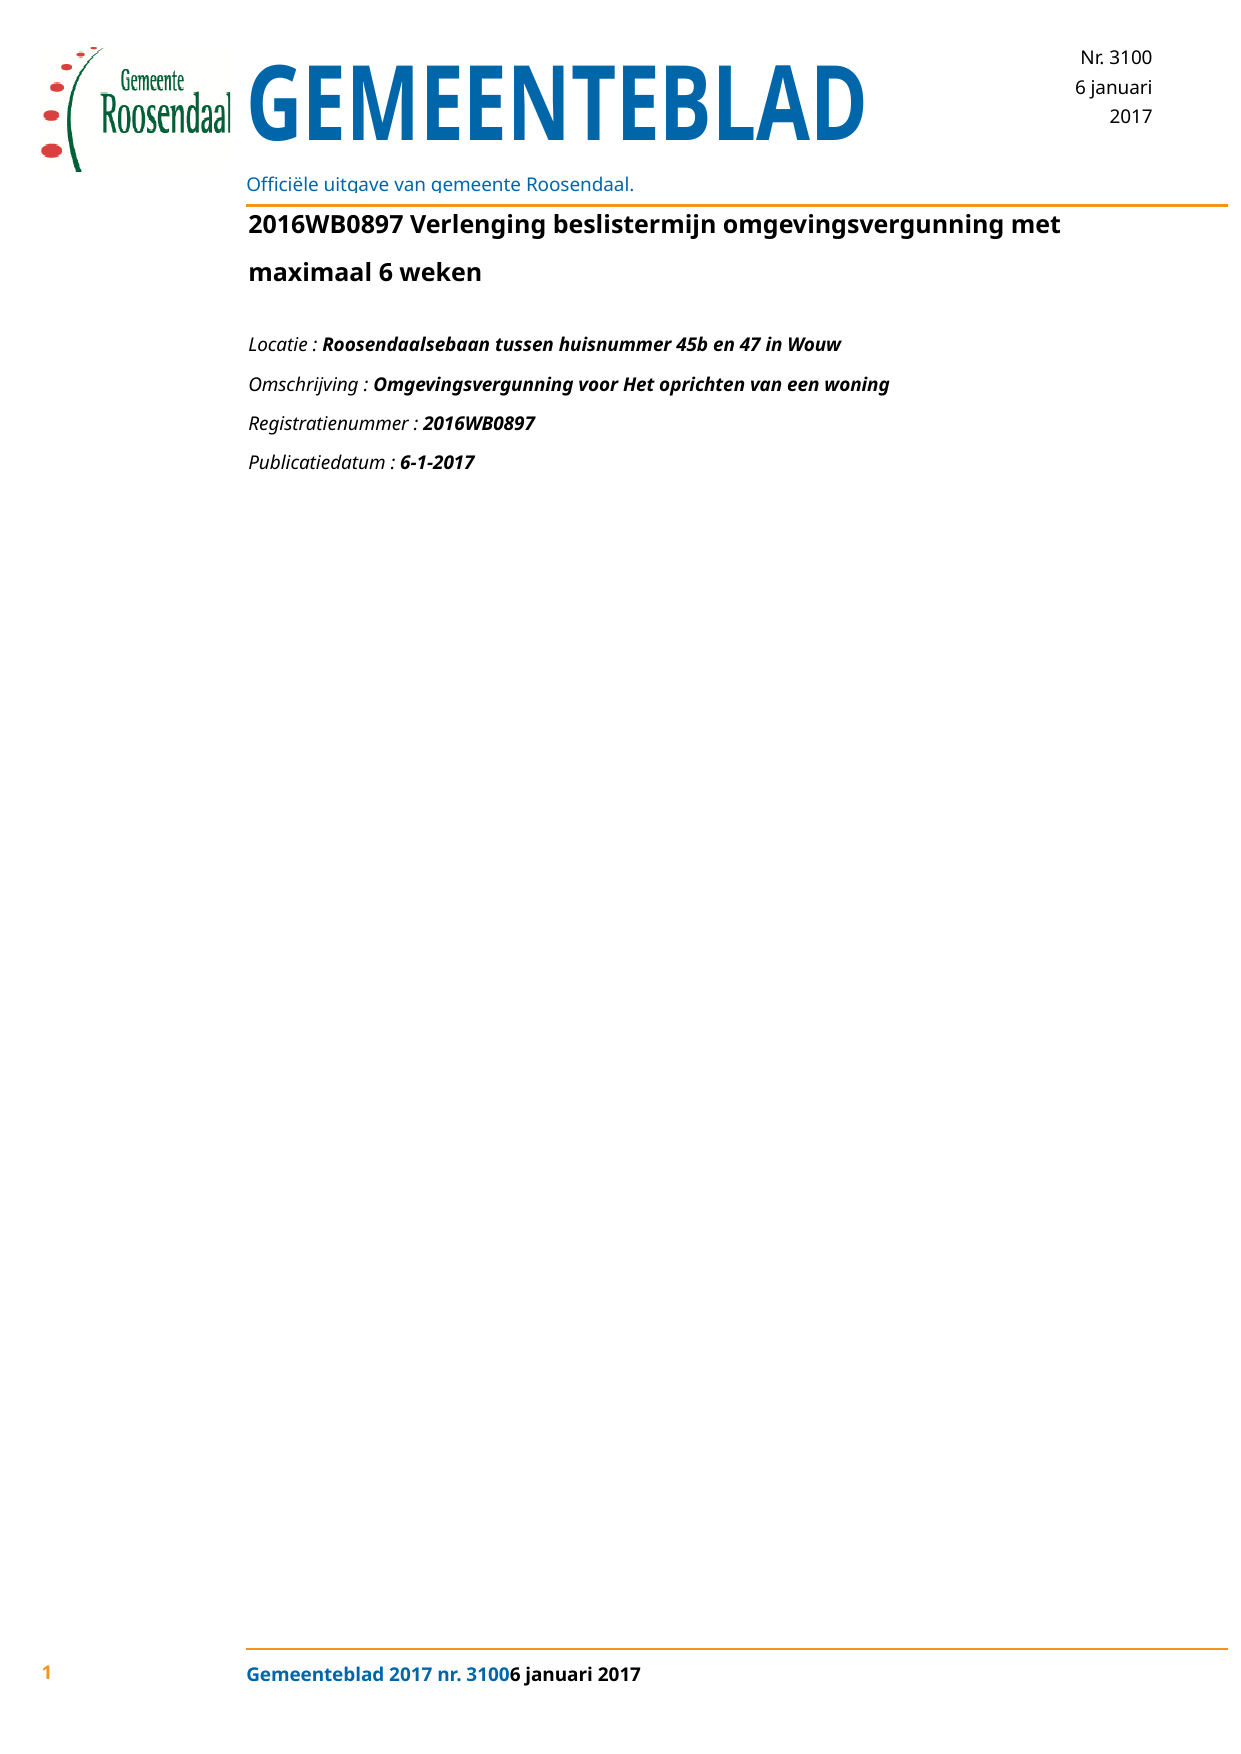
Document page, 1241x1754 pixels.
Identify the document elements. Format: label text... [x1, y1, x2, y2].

picture [41, 47, 231, 172]
text Registratienummer : 2016WB0897 [248, 410, 1152, 436]
text Publicatiedatum : 6-1-2017 [248, 449, 1152, 475]
text 2016WB0897 Verlenging beslistermijn omgevingsvergunning met maximaal 6 weken [248, 207, 1152, 288]
text Locatie : Roosendaalsebaan tussen huisnummer 45b en 47 in Wouw [248, 331, 1152, 357]
text Omschrijving : Omgevingsvergunning voor Het oprichten van een woning [248, 371, 1152, 396]
